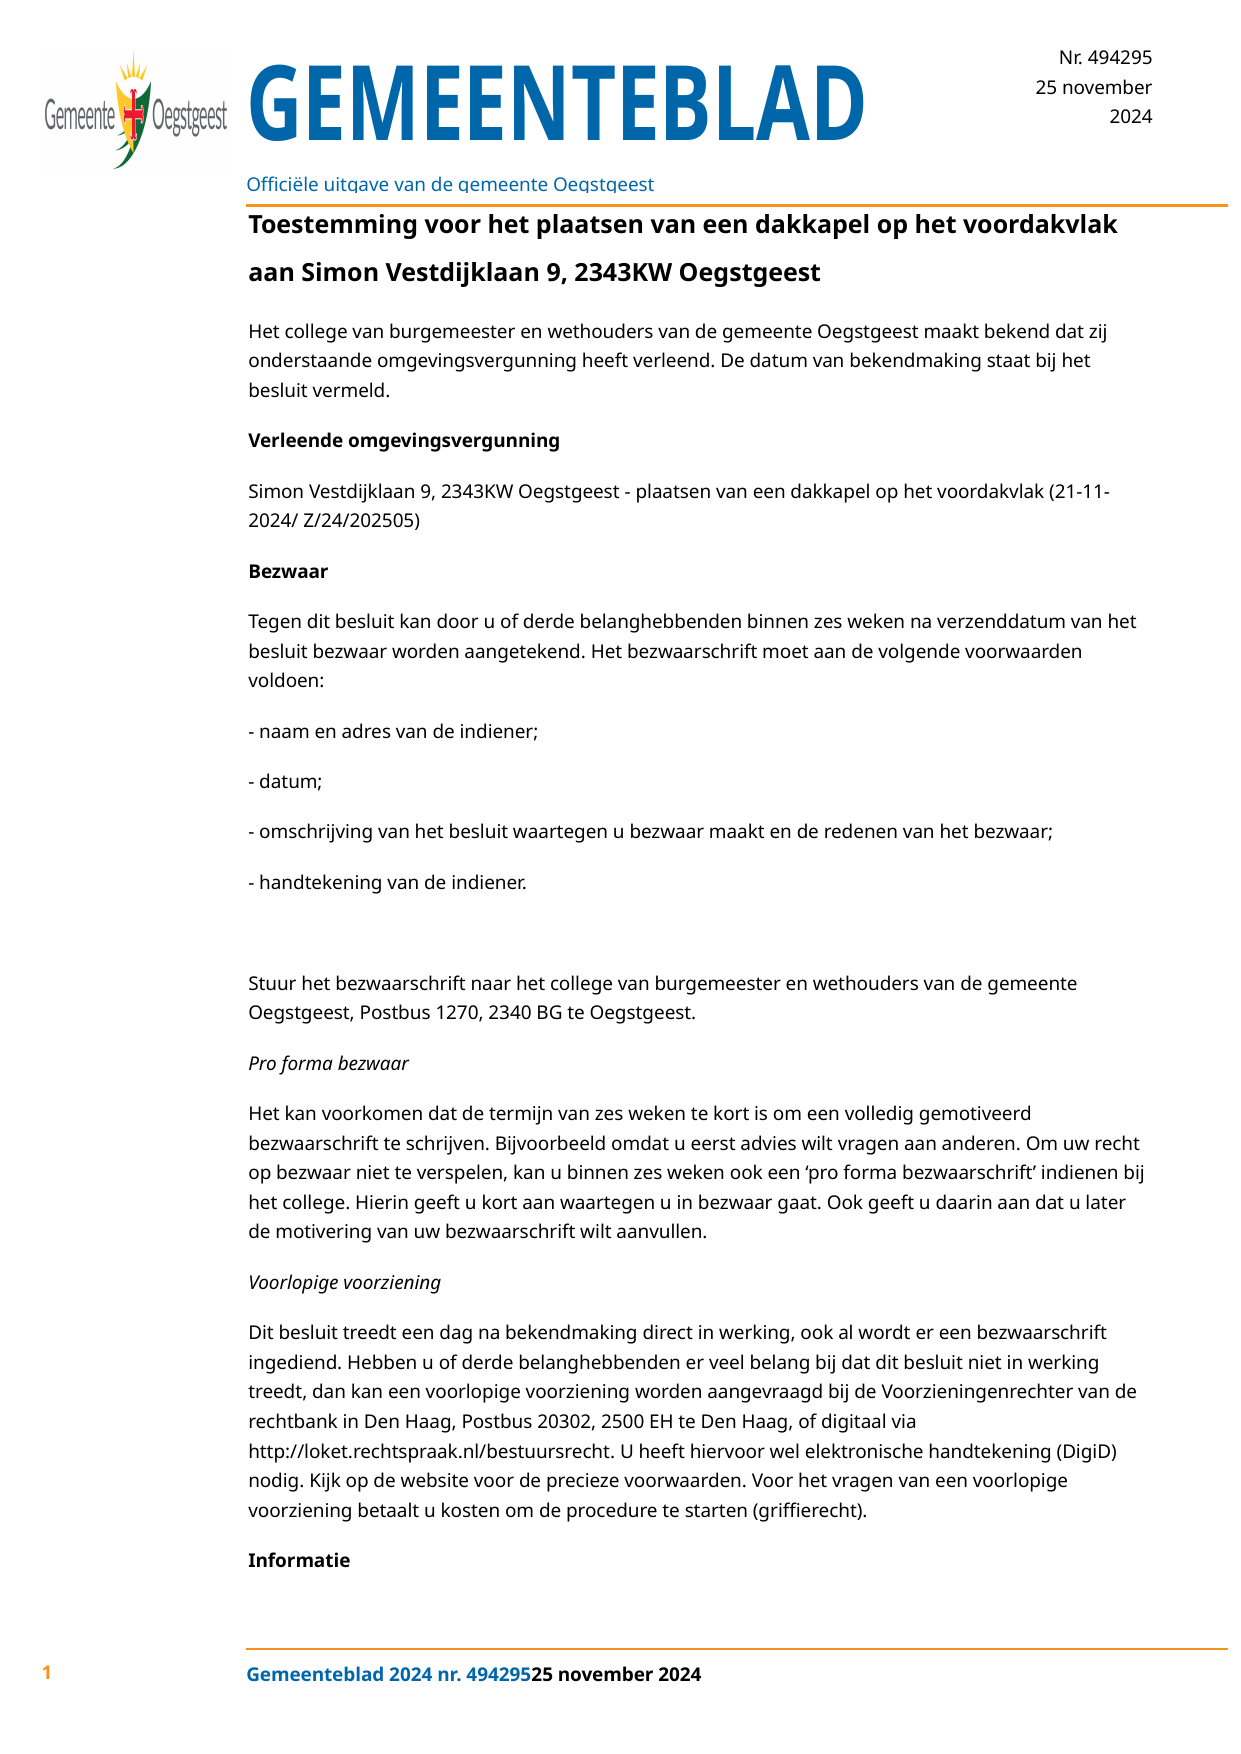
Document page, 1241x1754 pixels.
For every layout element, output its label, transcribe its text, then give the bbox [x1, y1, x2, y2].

text - naam en adres van de indiener; [248, 718, 1152, 744]
text Toestemming voor het plaatsen van een dakkapel op het voordakvlak aan Simon Vestdijklaan 9, 2343KW Oegstgeest [248, 207, 1152, 288]
text - handtekening van de indiener. [248, 869, 1152, 895]
text Dit besluit treedt een dag na bekendmaking direct in werking, ook al wordt er een bezwaarschrift ingediend. Hebben u of derde belanghebbenden er veel belang bij dat dit besluit niet in werking treedt, dan kan een voorlopige voorziening worden aangevraagd bij de Voorzieningenrechter van de rechtbank in Den Haag, Postbus 20302, 2500 EH te Den Haag, of digitaal via http://loket.rechtspraak.nl/bestuursrecht. U heeft hiervoor wel elektronische handtekening (DigiD) nodig. Kijk op de website voor de precieze voorwaarden. Voor het vragen van een voorlopige voorziening betaalt u kosten om de procedure te starten (griffierecht). [248, 1319, 1152, 1523]
text - omschrijving van het besluit waartegen u bezwaar maakt en de redenen van het bezwaar; [248, 819, 1152, 844]
text Het college van burgemeester en wethouders van de gemeente Oegstgeest maakt bekend dat zij onderstaande omgevingsvergunning heeft verleend. De datum van bekendmaking staat bij het besluit vermeld. [248, 318, 1152, 403]
text Verleende omgevingsvergunning [248, 427, 1152, 453]
picture [41, 47, 231, 172]
text Simon Vestdijklaan 9, 2343KW Oegstgeest - plaatsen van een dakkapel op het voordakvlak (21-11-2024/ Z/24/202505) [248, 478, 1152, 533]
text Voorlopige voorziening [248, 1269, 1152, 1295]
text - datum; [248, 768, 1152, 794]
text Bezwaar [248, 558, 1152, 584]
text Stuur het bezwaarschrift naar het college van burgemeester en wethouders van de gemeente Oegstgeest, Postbus 1270, 2340 BG te Oegstgeest. [248, 970, 1152, 1025]
text Het kan voorkomen dat de termijn van zes weken te kort is om een volledig gemotiveerd bezwaarschrift te schrijven. Bijvoorbeeld omdat u eerst advies wilt vragen aan anderen. Om uw recht op bezwaar niet te verspelen, kan u binnen zes weken ook een ‘pro forma bezwaarschrift’ indienen bij het college. Hierin geeft u kort aan waartegen u in bezwaar gaat. Ook geeft u daarin aan dat u later de motivering van uw bezwaarschrift wilt aanvullen. [248, 1100, 1152, 1244]
text Informatie [248, 1547, 1152, 1573]
text Tegen dit besluit kan door u of derde belanghebbenden binnen zes weken na verzenddatum van het besluit bezwaar worden aangetekend. Het bezwaarschrift moet aan de volgende voorwaarden voldoen: [248, 608, 1152, 693]
text Pro forma bezwaar [248, 1050, 1152, 1076]
